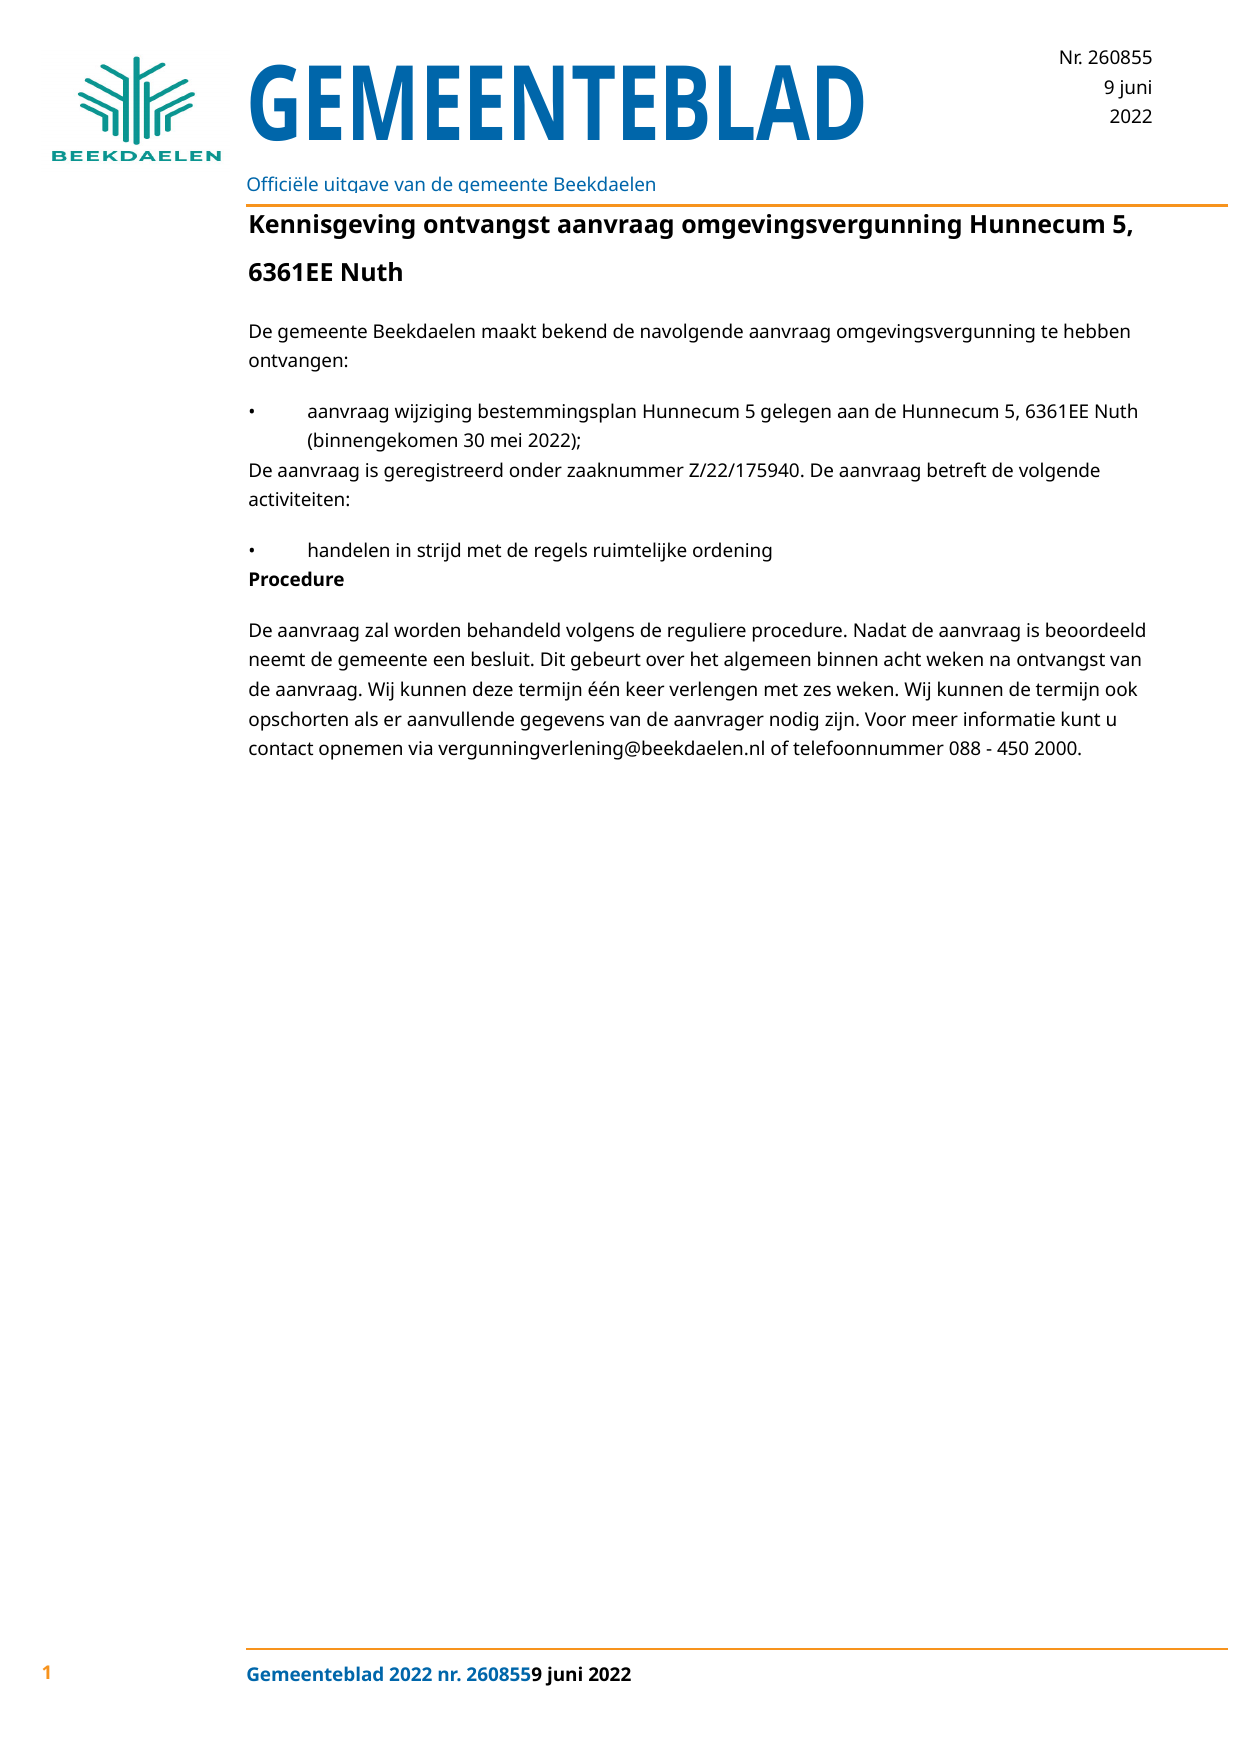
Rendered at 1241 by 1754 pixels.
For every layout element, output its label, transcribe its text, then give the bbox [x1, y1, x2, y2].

text Kennisgeving ontvangst aanvraag omgevingsvergunning Hunnecum 5, 6361EE Nuth [248, 207, 1152, 288]
list aanvraag wijziging bestemmingsplan Hunnecum 5 gelegen aan de Hunnecum 5, 6361EE Nuth (binnengekomen 30 mei 2022); [248, 398, 1152, 453]
text De aanvraag zal worden behandeld volgens de reguliere procedure. Nadat de aanvraag is beoordeeld neemt de gemeente een besluit. Dit gebeurt over het algemeen binnen acht weken na ontvangst van de aanvraag. Wij kunnen deze termijn één keer verlengen met zes weken. Wij kunnen de termijn ook opschorten als er aanvullende gegevens van de aanvrager nodig zijn. Voor meer informatie kunt u contact opnemen via vergunningverlening@beekdaelen.nl of telefoonnummer 088 - 450 2000. [248, 617, 1152, 761]
text De gemeente Beekdaelen maakt bekend de navolgende aanvraag omgevingsvergunning te hebben ontvangen: [248, 318, 1152, 373]
picture [41, 47, 231, 172]
text De aanvraag is geregistreerd onder zaaknummer Z/22/175940. De aanvraag betreft de volgende activiteiten: [248, 457, 1152, 512]
text Procedure [248, 567, 1152, 592]
list handelen in strijd met de regels ruimtelijke ordening [248, 537, 1152, 563]
